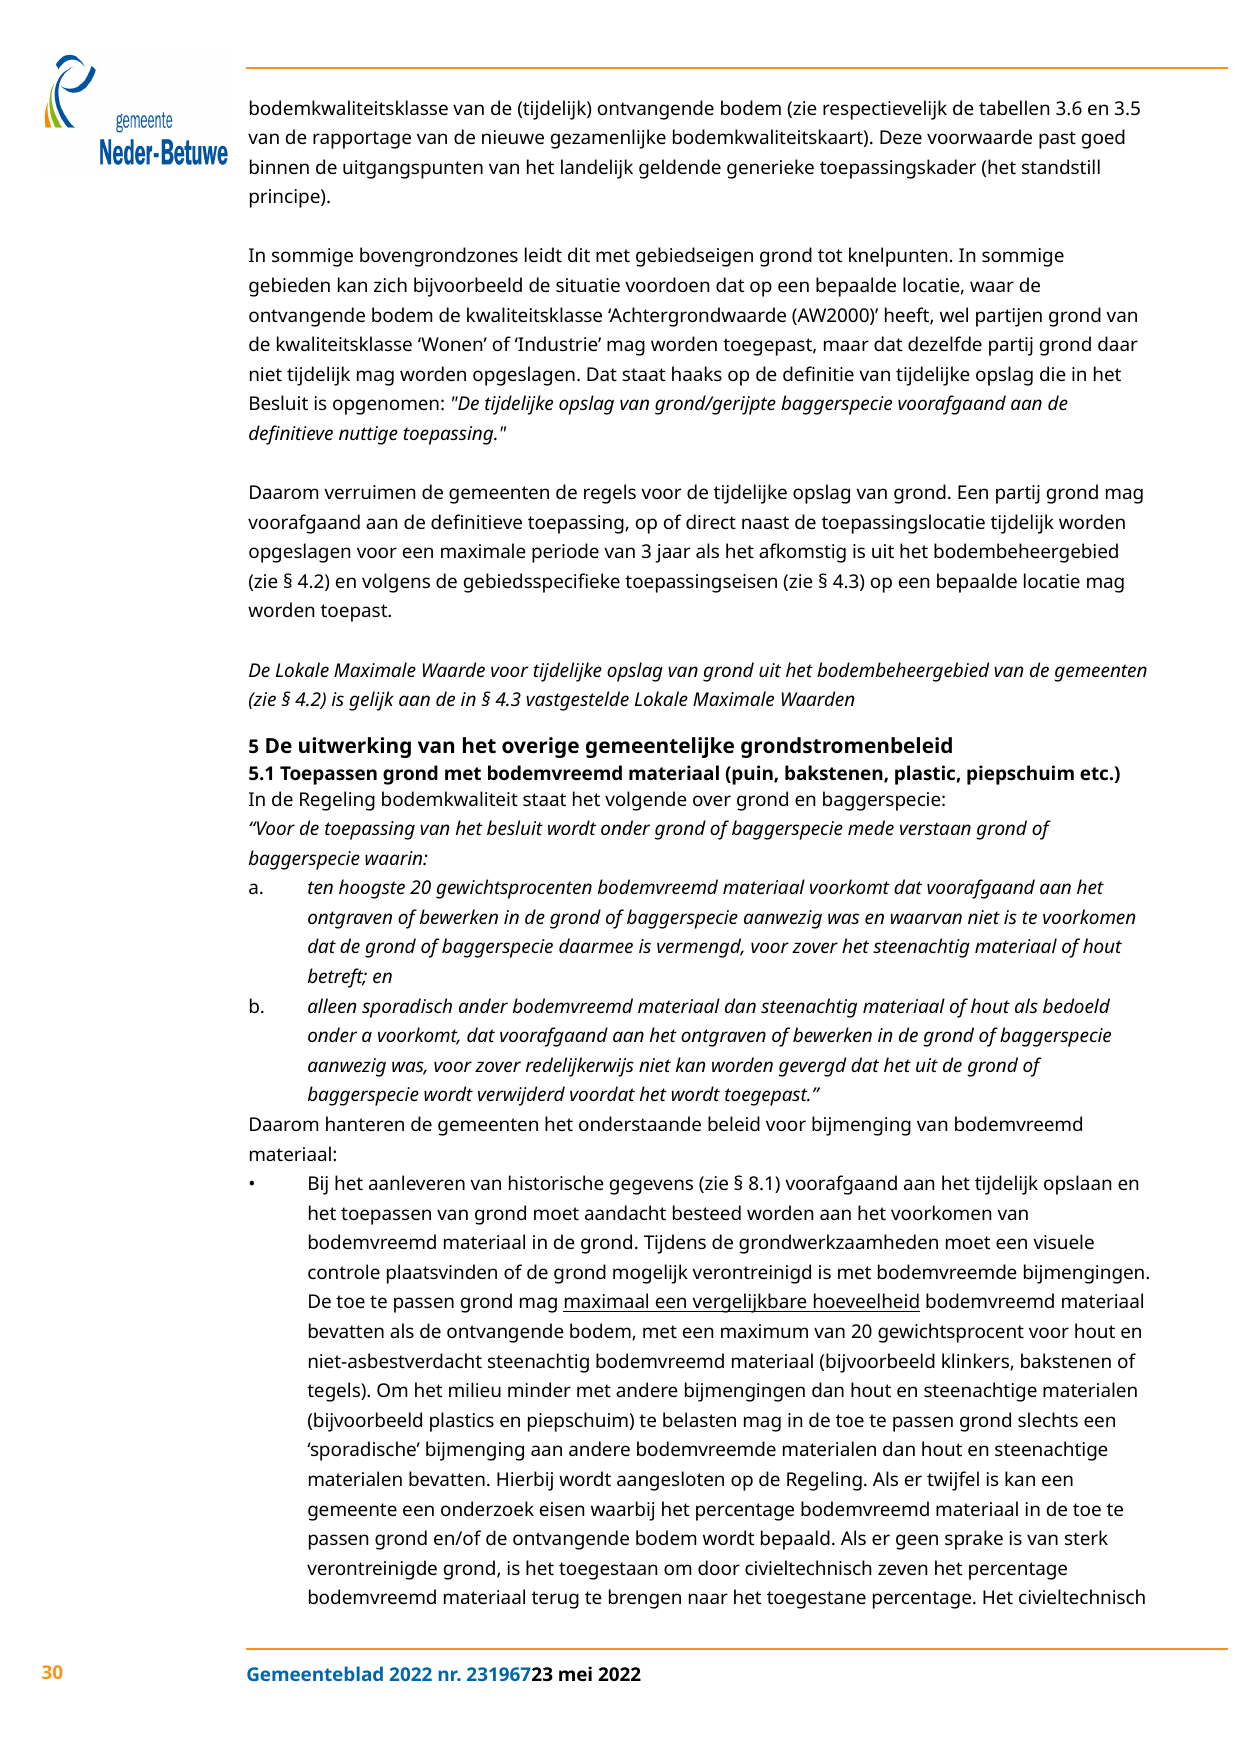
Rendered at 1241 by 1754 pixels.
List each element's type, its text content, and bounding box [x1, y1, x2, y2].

text In sommige bovengrondzones leidt dit met gebiedseigen grond tot knelpunten. In sommige gebieden kan zich bijvoorbeeld de situatie voordoen dat op een bepaalde locatie, waar de ontvangende bodem de kwaliteitsklasse ‘Achtergrondwaarde (AW2000)’ heeft, wel partijen grond van de kwaliteitsklasse ‘Wonen’ of ‘Industrie’ mag worden toegepast, maar dat dezelfde partij grond daar niet tijdelijk mag worden opgeslagen. Dat staat haaks op de definitie van tijdelijke opslag die in het Besluit is opgenomen: "De tijdelijke opslag van grond/gerijpte baggerspecie voorafgaand aan de definitieve nuttige toepassing." [248, 243, 1152, 446]
table_header De Lokale Maximale Waarde voor tijdelijke opslag van grond uit het bodembeheergebied van de gemeenten (zie § 4.2) is gelijk aan de in § 4.3 vastgestelde Lokale Maximale Waarden [248, 657, 1152, 712]
text bodemkwaliteitsklasse van de (tijdelijk) ontvangende bodem (zie respectievelijk de tabellen 3.6 en 3.5 van de rapportage van de nieuwe gezamenlijke bodemkwaliteitskaart). Deze voorwaarde past goed binnen de uitgangspunten van het landelijk geldende generieke toepassingskader (het standstill principe). [248, 95, 1152, 209]
text In de Regeling bodemkwaliteit staat het volgende over grond en baggerspecie: [248, 786, 1152, 811]
list alleen sporadisch ander bodemvreemd materiaal dan steenachtig materiaal of hout als bedoeld onder a voorkomt, dat voorafgaand aan het ontgraven of bewerken in de grond of baggerspecie aanwezig was, voor zover redelijkerwijs niet kan worden gevergd dat het uit de grond of baggerspecie wordt verwijderd voordat het wordt toegepast.” [248, 993, 1152, 1107]
text 5 De uitwerking van het overige gemeentelijke grondstromenbeleid [248, 732, 1152, 760]
list ten hoogste 20 gewichtsprocenten bodemvreemd materiaal voorkomt dat voorafgaand aan het ontgraven of bewerken in de grond of baggerspecie aanwezig was en waarvan niet is te voorkomen dat de grond of baggerspecie daarmee is vermengd, voor zover het steenachtig materiaal of hout betreft; en [248, 874, 1152, 989]
list Bij het aanleveren van historische gegevens (zie § 8.1) voorafgaand aan het tijdelijk opslaan en het toepassen van grond moet aandacht besteed worden aan het voorkomen van bodemvreemd materiaal in de grond. Tijdens de grondwerkzaamheden moet een visuele controle plaatsvinden of de grond mogelijk verontreinigd is met bodemvreemde bijmengingen. De toe te passen grond mag maximaal een vergelijkbare hoeveelheid bodemvreemd materiaal bevatten als de ontvangende bodem, met een maximum van 20 gewichtsprocent voor hout en niet-asbestverdacht steenachtig bodemvreemd materiaal (bijvoorbeeld klinkers, bakstenen of tegels). Om het milieu minder met andere bijmengingen dan hout en steenachtige materialen (bijvoorbeeld plastics en piepschuim) te belasten mag in de toe te passen grond slechts een ‘sporadische’ bijmenging aan andere bodemvreemde materialen dan hout en steenachtige materialen bevatten. Hierbij wordt aangesloten op de Regeling. Als er twijfel is kan een gemeente een onderzoek eisen waarbij het percentage bodemvreemd materiaal in de toe te passen grond en/of de ontvangende bodem wordt bepaald. Als er geen sprake is van sterk verontreinigde grond, is het toegestaan om door civieltechnisch zeven het percentage bodemvreemd materiaal terug te brengen naar het toegestane percentage. Het civieltechnisch [248, 1170, 1152, 1610]
text Daarom verruimen de gemeenten de regels voor de tijdelijke opslag van grond. Een partij grond mag voorafgaand aan de definitieve toepassing, op of direct naast de toepassingslocatie tijdelijk worden opgeslagen voor een maximale periode van 3 jaar als het afkomstig is uit het bodembeheergebied (zie § 4.2) en volgens de gebiedsspecifieke toepassingseisen (zie § 4.3) op een bepaalde locatie mag worden toepast. [248, 479, 1152, 623]
text Daarom hanteren de gemeenten het onderstaande beleid voor bijmenging van bodemvreemd materiaal: [248, 1111, 1152, 1166]
text 5.1 Toepassen grond met bodemvreemd materiaal (puin, bakstenen, plastic, piepschuim etc.) [248, 760, 1152, 786]
picture [41, 47, 231, 172]
text “Voor de toepassing van het besluit wordt onder grond of baggerspecie mede verstaan grond of baggerspecie waarin: [248, 815, 1152, 871]
